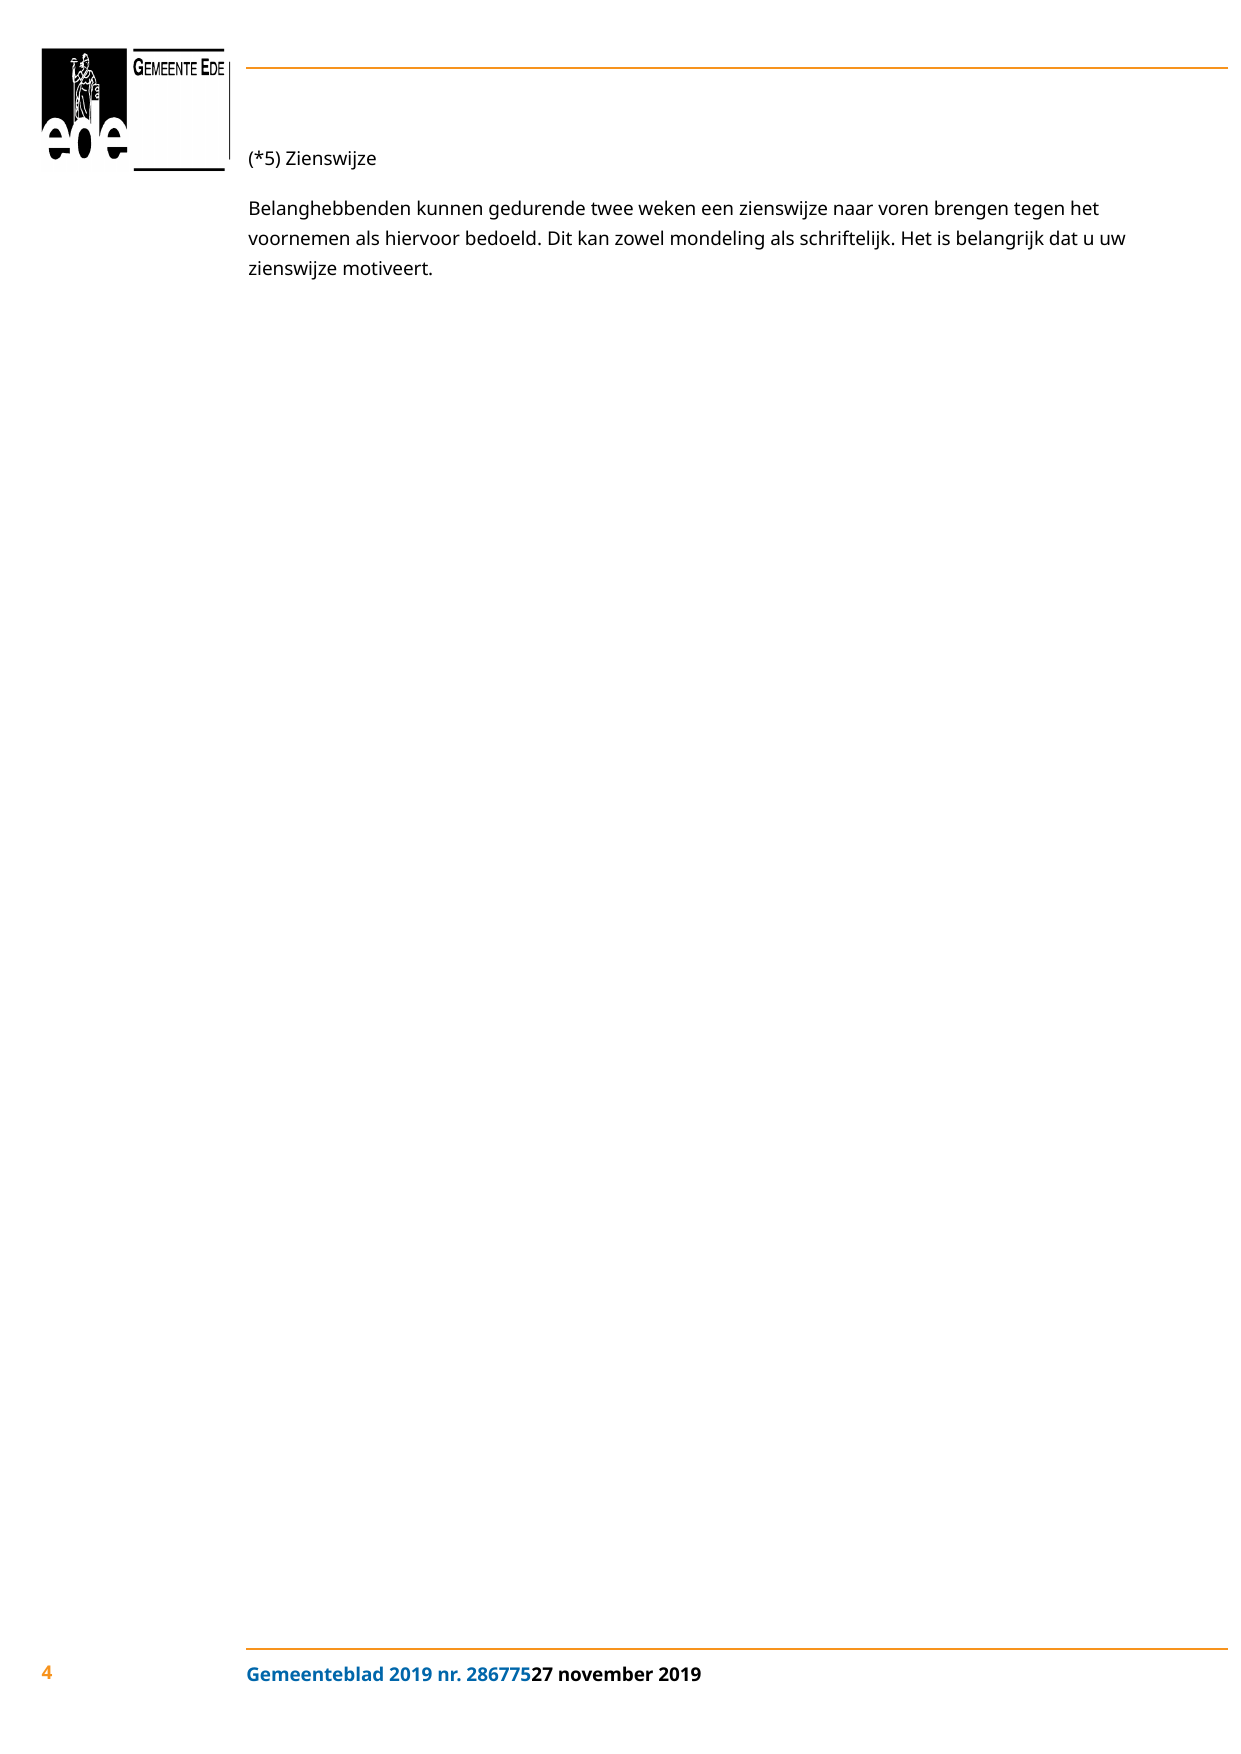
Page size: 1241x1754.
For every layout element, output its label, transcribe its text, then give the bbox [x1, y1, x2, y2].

picture [41, 47, 231, 172]
text Belanghebbenden kunnen gedurende twee weken een zienswijze naar voren brengen tegen het voornemen als hiervoor bedoeld. Dit kan zowel mondeling als schriftelijk. Het is belangrijk dat u uw zienswijze motiveert. [248, 196, 1152, 281]
text (*5) Zienswijze [248, 145, 1152, 171]
